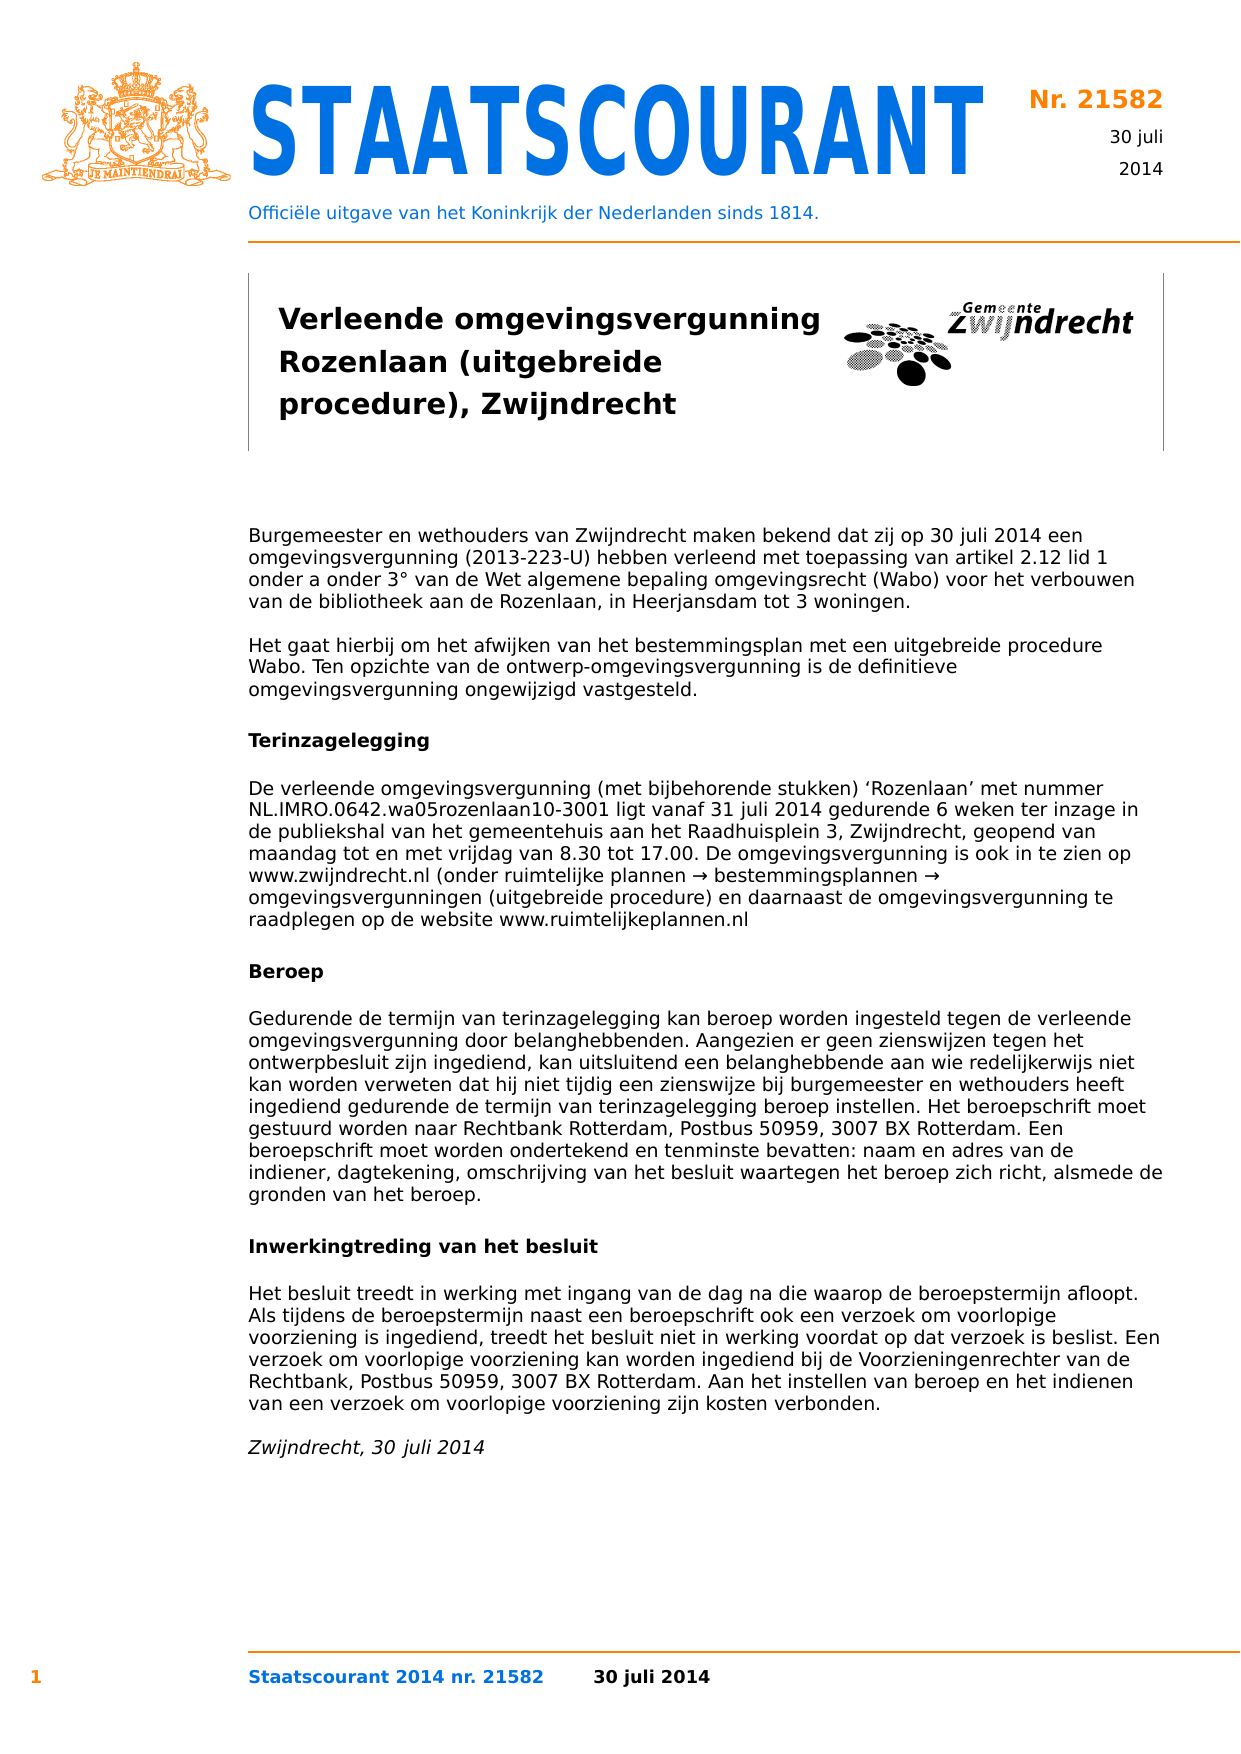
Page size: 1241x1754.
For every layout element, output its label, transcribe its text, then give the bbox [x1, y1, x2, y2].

table_header [25, 62, 248, 241]
subtitle Inwerkingtreding van het besluit [248, 1236, 1163, 1258]
subtitle Terinzagelegging [248, 730, 1163, 752]
table_header Nr. 21582 [998, 62, 1240, 121]
table_cell 2014 [998, 153, 1240, 203]
subtitle Beroep [248, 961, 1163, 983]
table_cell 30 juli [998, 121, 1240, 153]
picture [41, 62, 231, 186]
text Zwijndrecht, 30 juli 2014 [248, 1437, 1163, 1459]
picture [844, 302, 1134, 386]
text Het besluit treedt in werking met ingang van de dag na die waarop de beroepstermijn afloopt. Als tijdens de beroepstermijn naast een beroepschrift ook een verzoek om voorlopige voorziening is ingediend, treedt het besluit niet in werking voordat op dat verzoek is beslist. Een verzoek om voorlopige voorziening kan worden ingediend bij de Voorzieningenrechter van de Rechtbank, Postbus 50959, 3007 BX Rotterdam. Aan het instellen van beroep en het indienen van een verzoek om voorlopige voorziening zijn kosten verbonden. [248, 1283, 1163, 1415]
text Gedurende de termijn van terinzagelegging kan beroep worden ingesteld tegen de verleende omgevingsvergunning door belanghebbenden. Aangezien er geen zienswijzen tegen het ontwerpbesluit zijn ingediend, kan uitsluitend een belanghebbende aan wie redelijkerwijs niet kan worden verweten dat hij niet tijdig een zienswijze bij burgemeester en wethouders heeft ingediend gedurende de termijn van terinzagelegging beroep instellen. Het beroepschrift moet gestuurd worden naar Rechtbank Rotterdam, Postbus 50959, 3007 BX Rotterdam. Een beroepschrift moet worden ondertekend en tenminste bevatten: naam en adres van de indiener, dagtekening, omschrijving van het besluit waartegen het beroep zich richt, alsmede de gronden van het beroep. [248, 1008, 1163, 1206]
subtitle Verleende omgevingsvergunning Rozenlaan (uitgebreide procedure), Zwijndrecht [249, 273, 1163, 451]
table_header STAATSCOURANT [248, 62, 998, 203]
text De verleende omgevingsvergunning (met bijbehorende stukken) ‘Rozenlaan’ met nummer NL.IMRO.0642.wa05rozenlaan10-3001 ligt vanaf 31 juli 2014 gedurende 6 weken ter inzage in de publiekshal van het gemeentehuis aan het Raadhuisplein 3, Zwijndrecht, geopend van maandag tot en met vrijdag van 8.30 tot 17.00. De omgevingsvergunning is ook in te zien op www.zwijndrecht.nl (onder ruimtelijke plannen → bestemmingsplannen → omgevingsvergunningen (uitgebreide procedure) en daarnaast de omgevingsvergunning te raadplegen op de website www.ruimtelijkeplannen.nl [248, 777, 1163, 931]
text Het gaat hierbij om het afwijken van het bestemmingsplan met een uitgebreide procedure Wabo. Ten opzichte van de ontwerp-omgevingsvergunning is de definitieve omgevingsvergunning ongewijzigd vastgesteld. [248, 634, 1163, 700]
table_cell Officiële uitgave van het Koninkrijk der Nederlanden sinds 1814. [248, 203, 1240, 241]
text Burgemeester en wethouders van Zwijndrecht maken bekend dat zij op 30 juli 2014 een omgevingsvergunning (2013-223-U) hebben verleend met toepassing van artikel 2.12 lid 1 onder a onder 3° van de Wet algemene bepaling omgevingsrecht (Wabo) voor het verbouwen van de bibliotheek aan de Rozenlaan, in Heerjansdam tot 3 woningen. [248, 525, 1163, 613]
